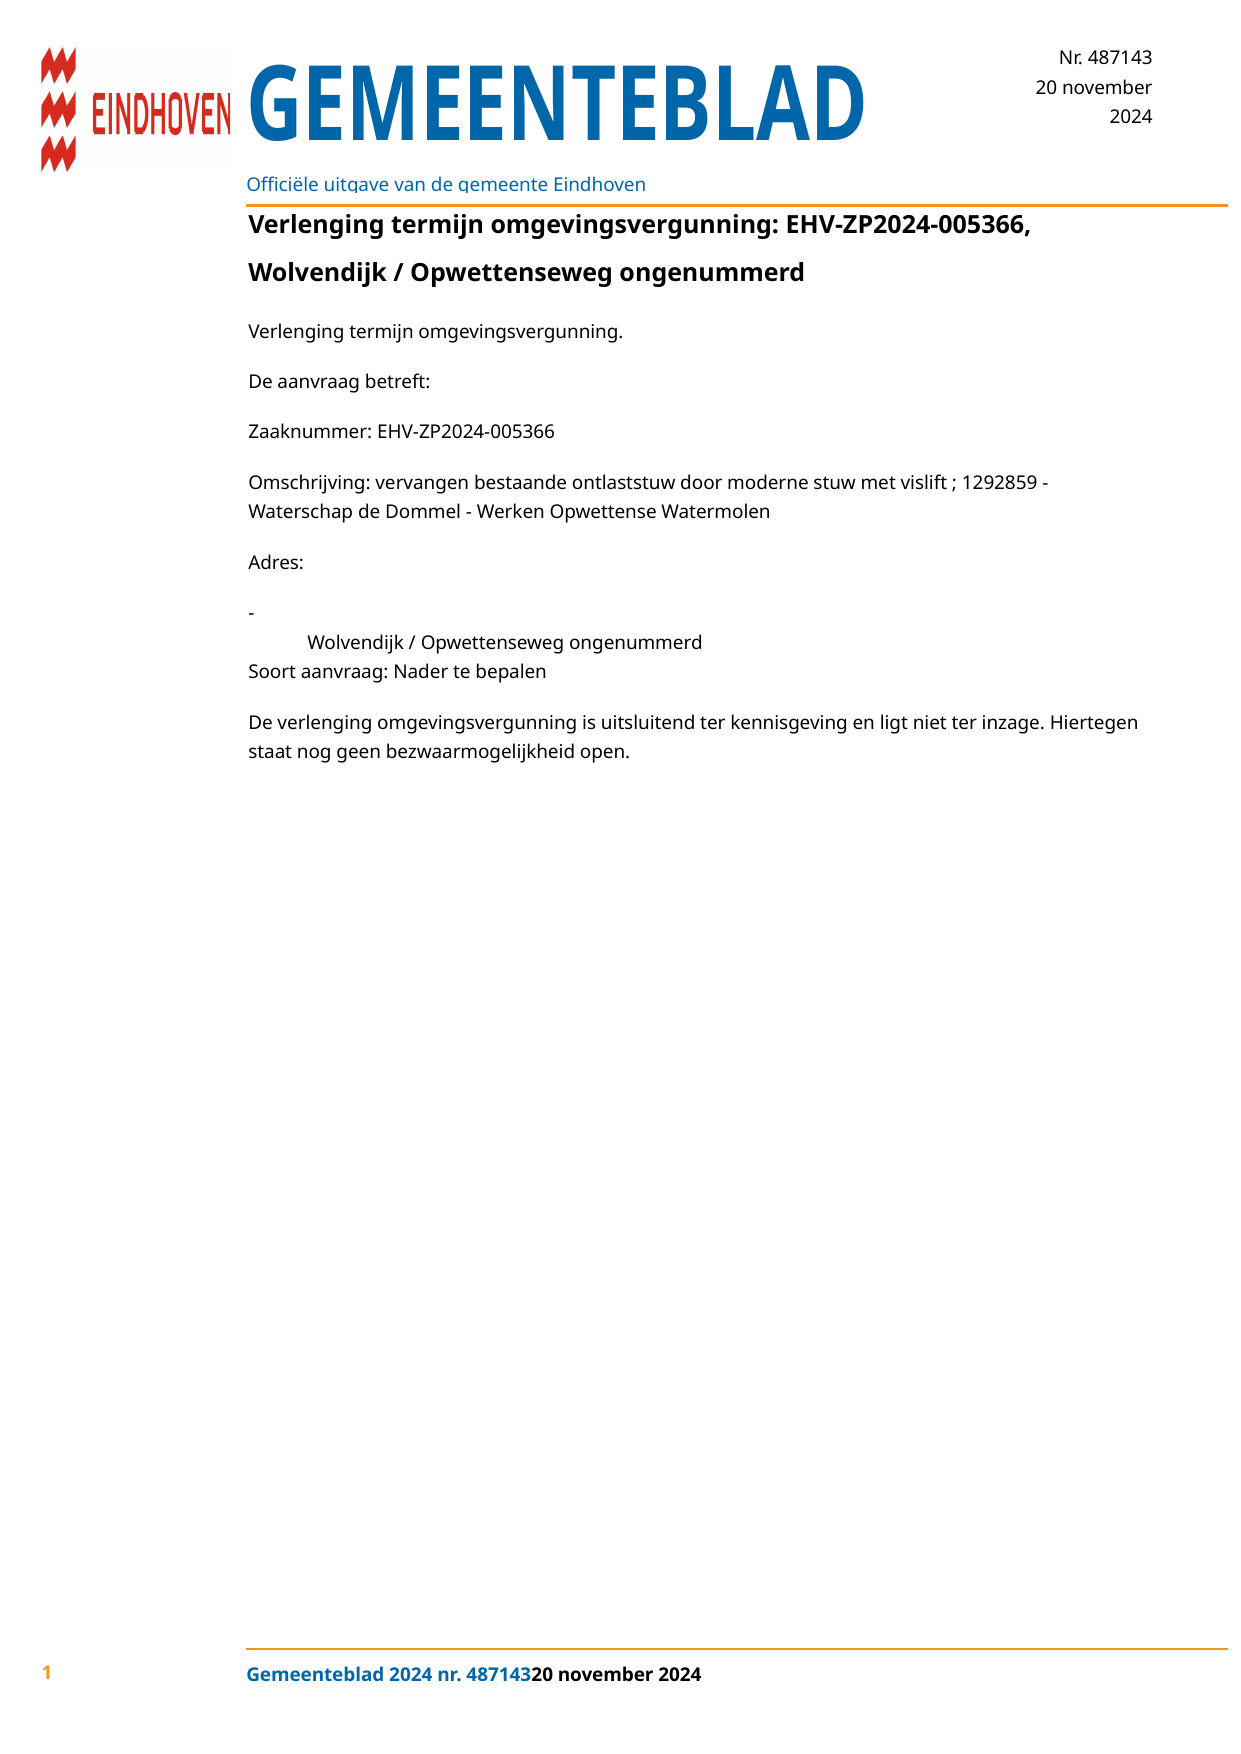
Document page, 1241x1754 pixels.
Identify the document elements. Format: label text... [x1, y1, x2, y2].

list Wolvendijk / Opwettenseweg ongenummerd [248, 629, 1152, 655]
text Adres: [248, 549, 1152, 575]
picture [41, 47, 231, 172]
text De aanvraag betreft: [248, 368, 1152, 394]
text Zaaknummer: EHV-ZP2024-005366 [248, 419, 1152, 444]
text De verlenging omgevingsvergunning is uitsluitend ter kennisgeving en ligt niet ter inzage. Hiertegen staat nog geen bezwaarmogelijkheid open. [248, 709, 1152, 764]
text Verlenging termijn omgevingsvergunning: EHV-ZP2024-005366, Wolvendijk / Opwettenseweg ongenummerd [248, 207, 1152, 288]
text Verlenging termijn omgevingsvergunning. [248, 318, 1152, 344]
text Soort aanvraag: Nader te bepalen [248, 659, 1152, 684]
text Omschrijving: vervangen bestaande ontlaststuw door moderne stuw met vislift ; 1292859 - Waterschap de Dommel - Werken Opwettense Watermolen [248, 469, 1152, 524]
